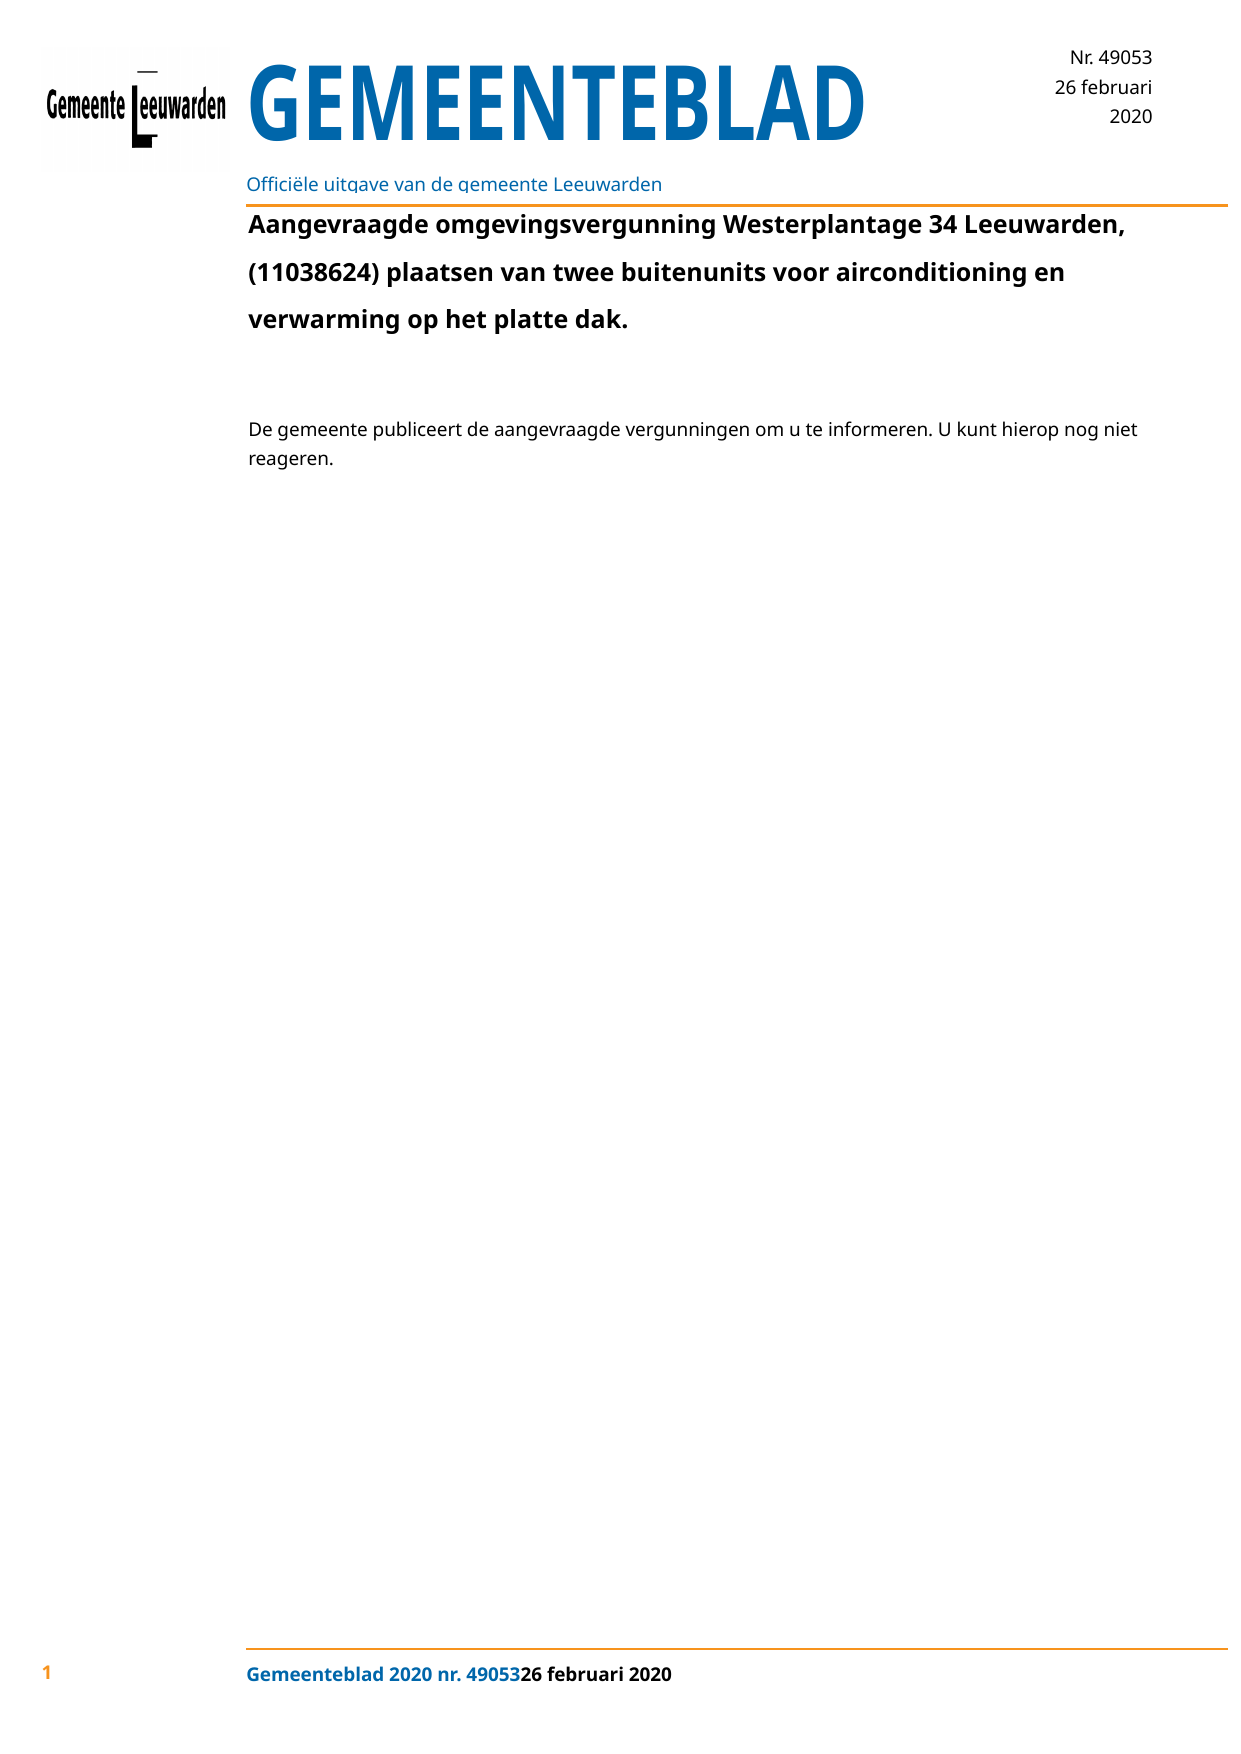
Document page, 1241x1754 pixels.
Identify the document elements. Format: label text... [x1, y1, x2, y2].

text De gemeente publiceert de aangevraagde vergunningen om u te informeren. U kunt hierop nog niet reageren. [248, 416, 1152, 471]
picture [41, 47, 231, 172]
text Aangevraagde omgevingsvergunning Westerplantage 34 Leeuwarden, (11038624) plaatsen van twee buitenunits voor airconditioning en verwarming op het platte dak. [248, 207, 1152, 336]
